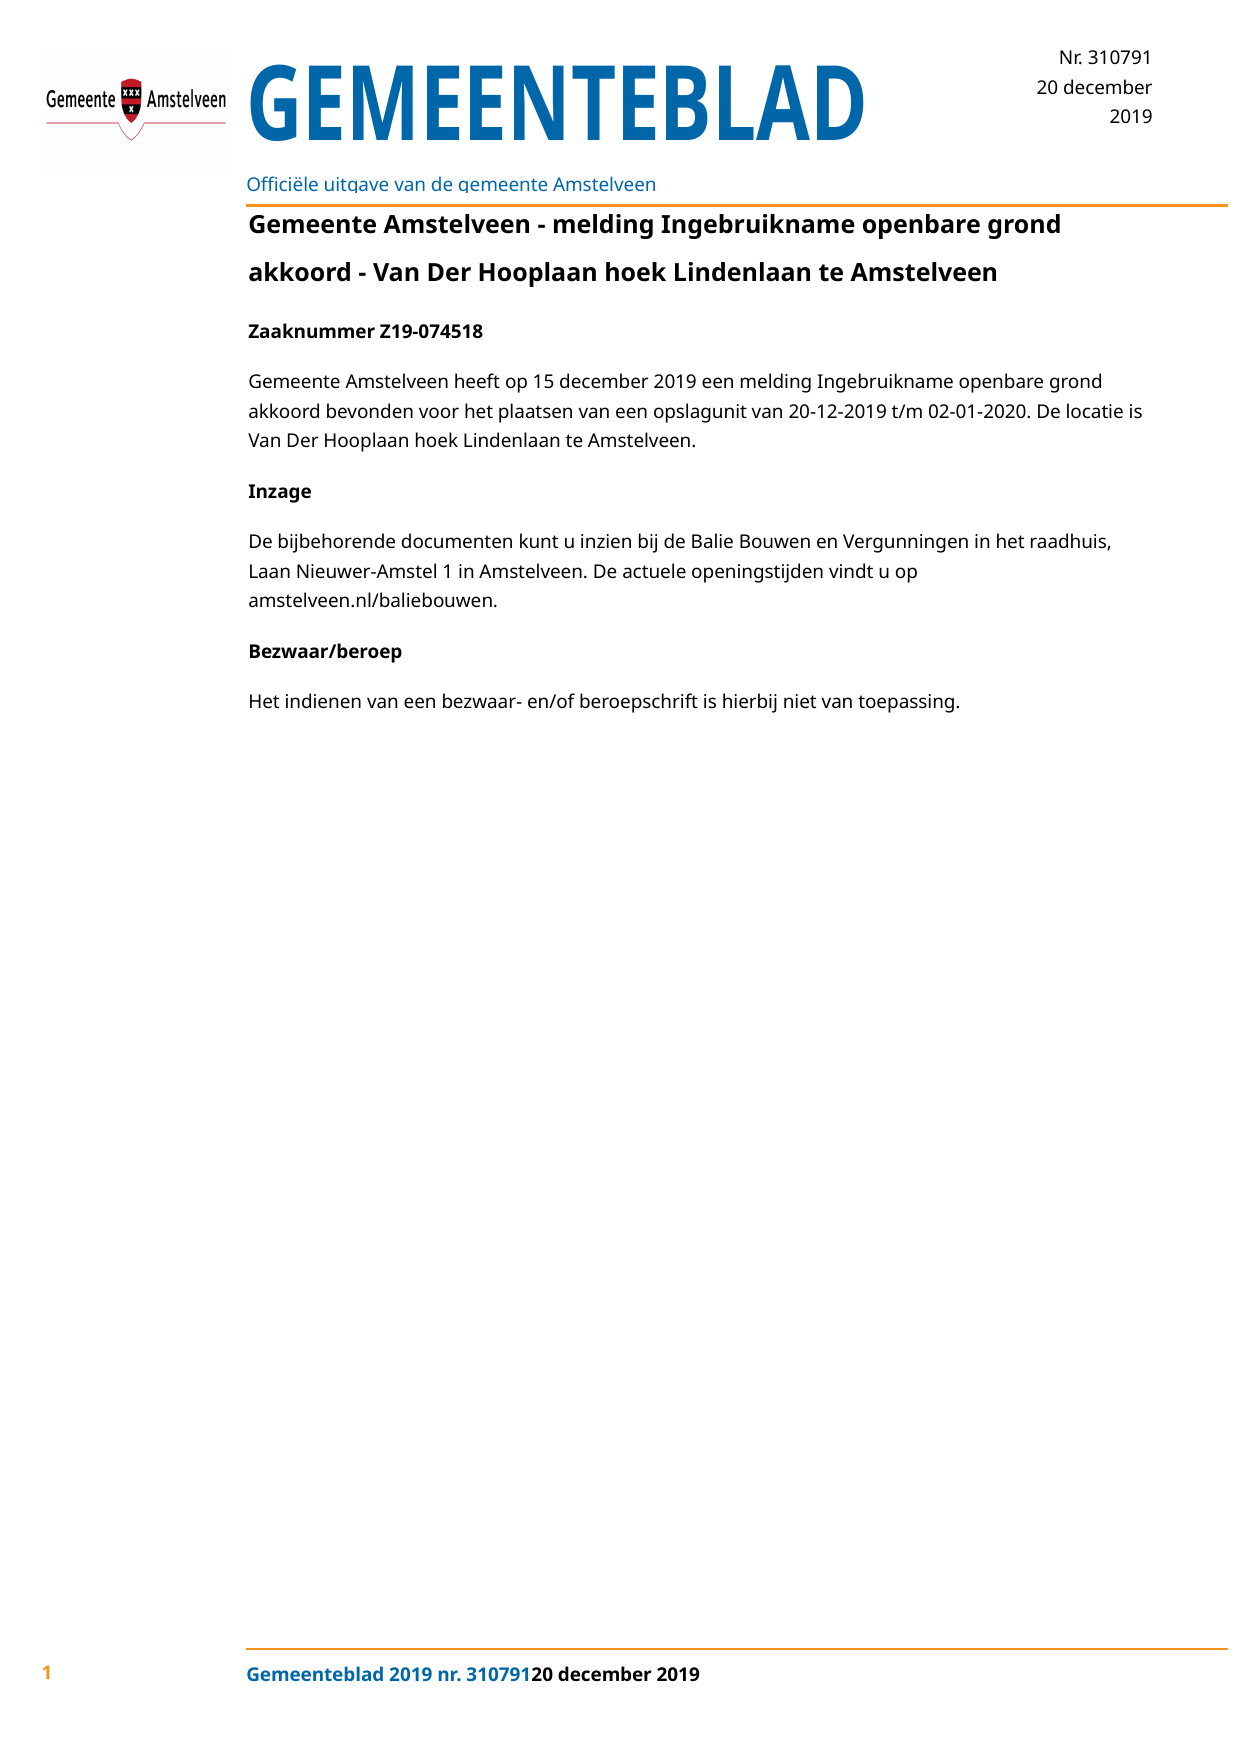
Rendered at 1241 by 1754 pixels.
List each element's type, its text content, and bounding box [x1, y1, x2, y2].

text Het indienen van een bezwaar- en/of beroepschrift is hierbij niet van toepassing. [248, 688, 1152, 714]
text Gemeente Amstelveen heeft op 15 december 2019 een melding Ingebruikname openbare grond akkoord bevonden voor het plaatsen van een opslagunit van 20-12-2019 t/m 02-01-2020. De locatie is Van Der Hooplaan hoek Lindenlaan te Amstelveen. [248, 368, 1152, 453]
text Bezwaar/beroep [248, 638, 1152, 664]
text Zaaknummer Z19-074518 [248, 318, 1152, 344]
text Inzage [248, 478, 1152, 504]
picture [41, 47, 231, 172]
text Gemeente Amstelveen - melding Ingebruikname openbare grond akkoord - Van Der Hooplaan hoek Lindenlaan te Amstelveen [248, 207, 1152, 288]
text De bijbehorende documenten kunt u inzien bij de Balie Bouwen en Vergunningen in het raadhuis, Laan Nieuwer-Amstel 1 in Amstelveen. De actuele openingstijden vindt u op amstelveen.nl/baliebouwen. [248, 528, 1152, 613]
